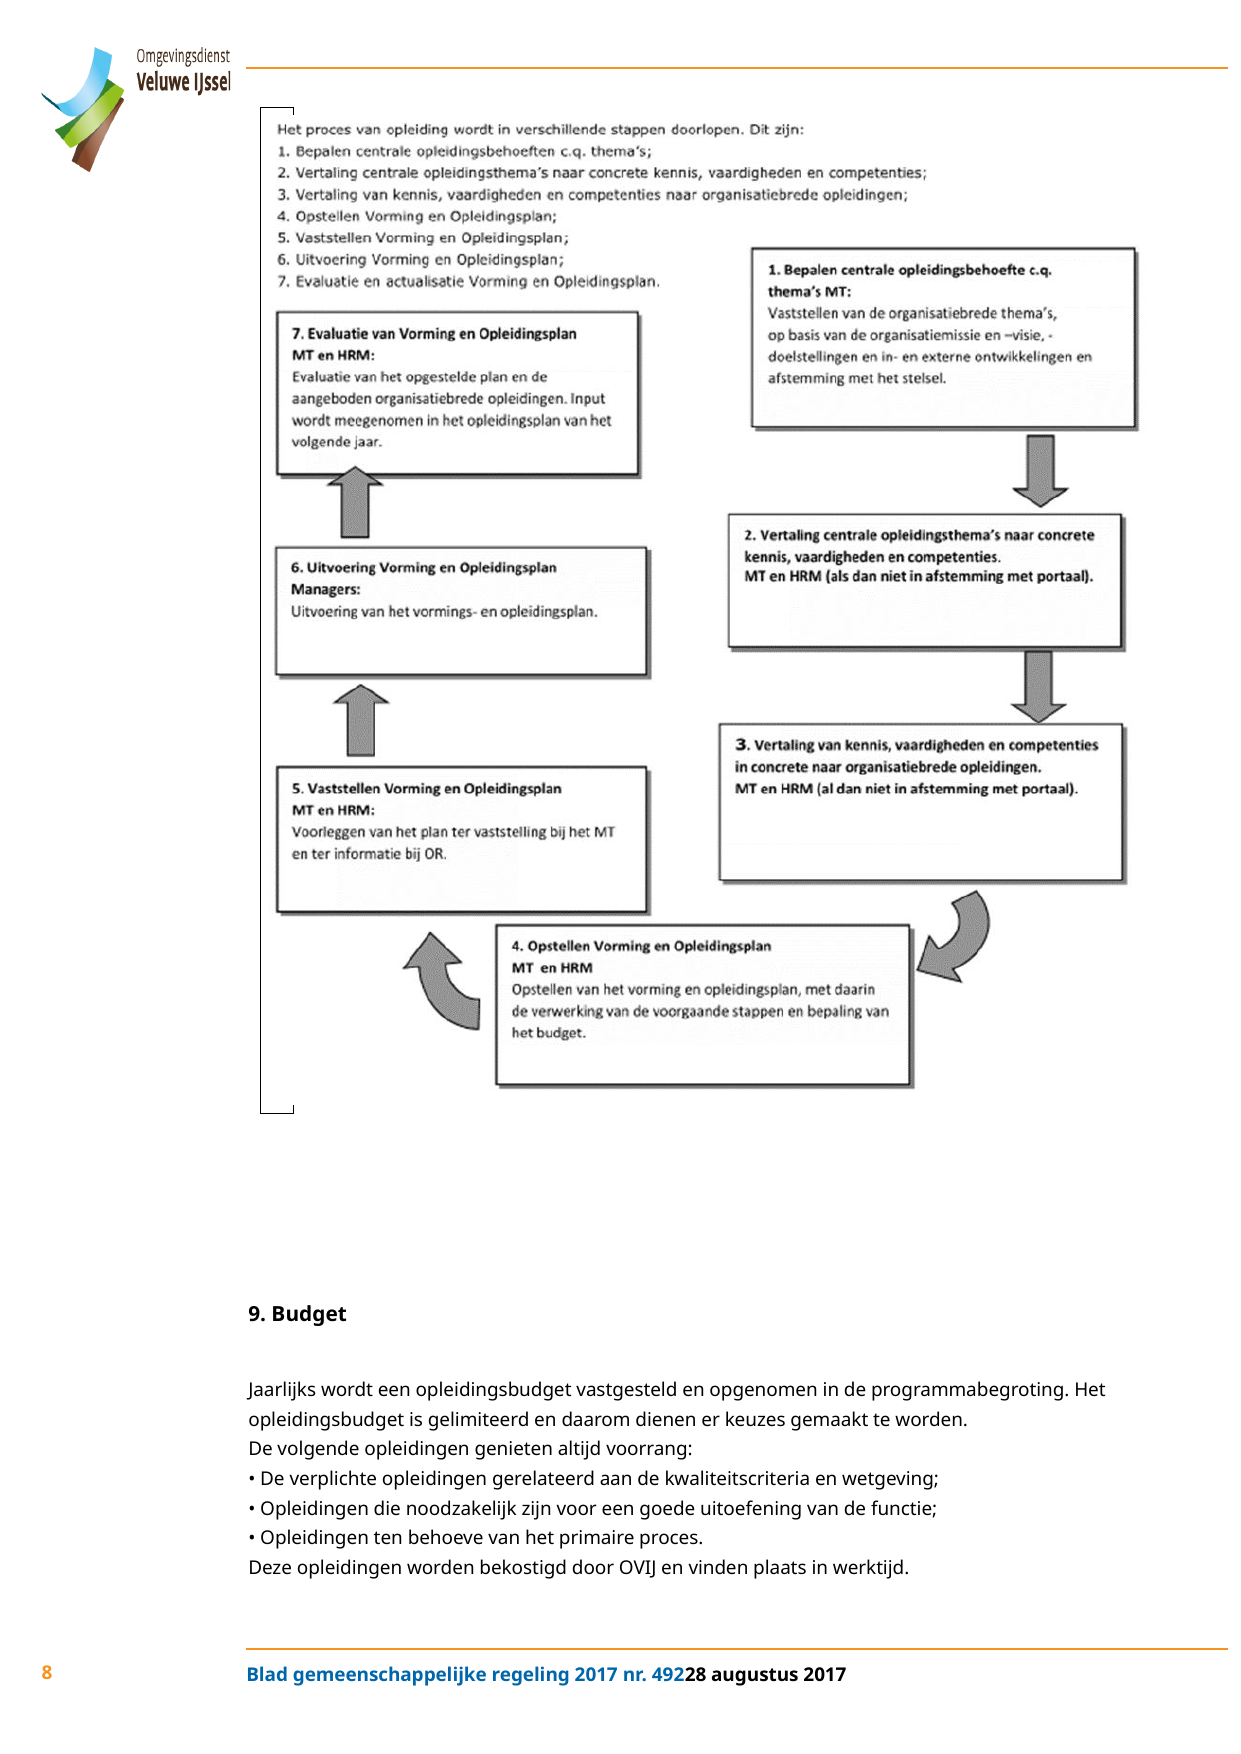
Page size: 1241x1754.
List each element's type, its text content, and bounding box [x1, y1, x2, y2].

text Jaarlijks wordt een opleidingsbudget vastgesteld en opgenomen in de programmabegroting. Het opleidingsbudget is gelimiteerd en daarom dienen er keuzes gemaakt te worden. [248, 1376, 1152, 1432]
text De volgende opleidingen genieten altijd voorrang: [248, 1436, 1152, 1461]
text 9. Budget [248, 1299, 1152, 1327]
text • Opleidingen ten behoeve van het primaire proces. [248, 1524, 1152, 1550]
text Deze opleidingen worden bekostigd door OVIJ en vinden plaats in werktijd. [248, 1554, 1152, 1579]
text • De verplichte opleidingen gerelateerd aan de kwaliteitscriteria en wetgeving; [248, 1465, 1152, 1491]
picture [268, 115, 1173, 1105]
picture [41, 47, 231, 172]
text • Opleidingen die noodzakelijk zijn voor een goede uitoefening van de functie; [248, 1495, 1152, 1520]
